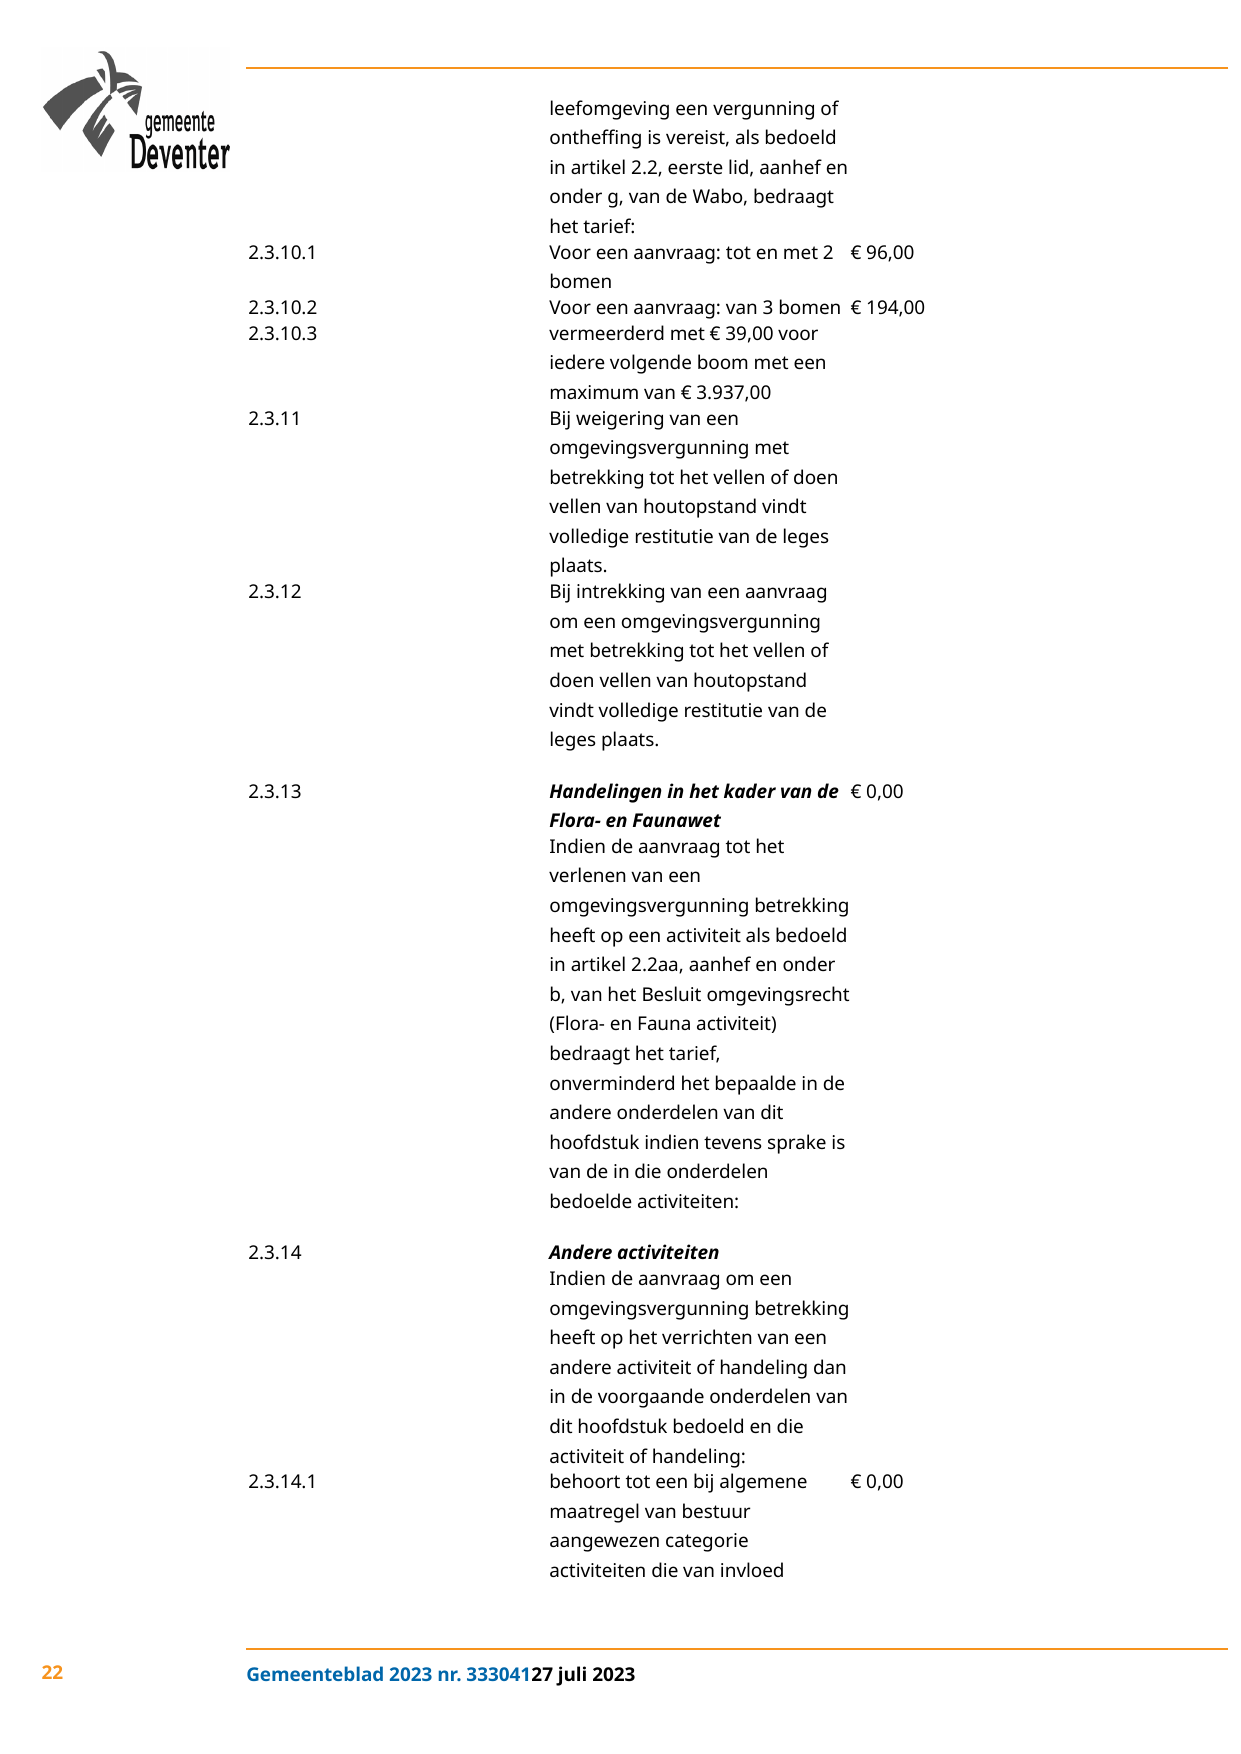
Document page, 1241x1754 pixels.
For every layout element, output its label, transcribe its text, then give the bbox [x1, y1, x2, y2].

table_cell [248, 95, 549, 239]
table_cell 2.3.10.3 [248, 320, 549, 405]
table_cell Indien de aanvraag tot het verlenen van een omgevingsvergunning betrekking heeft op een activiteit als bedoeld in artikel 2.2aa, aanhef en onder b, van het Besluit omgevingsrecht (Flora- en Fauna activiteit) bedraagt het tarief, onverminderd het bepaalde in de andere onderdelen van dit hoofdstuk indien tevens sprake is van de in die onderdelen bedoelde activiteiten: [549, 833, 850, 1214]
table_cell 2.3.14 [248, 1240, 549, 1468]
table_cell € 0,00 [850, 1469, 1152, 1583]
table_cell € 194,00 [850, 294, 1152, 320]
table_cell 2.3.14.1 [248, 1469, 549, 1583]
table_cell Bij intrekking van een aanvraag om een omgevingsvergunning met betrekking tot het vellen of doen vellen van houtopstand vindt volledige restitutie van de leges plaats. [549, 579, 850, 752]
table_cell Handelingen in het kader van de Flora- en Faunawet [549, 778, 850, 833]
table_cell [549, 752, 850, 778]
table_cell Voor een aanvraag: tot en met 2 bomen [549, 239, 850, 294]
table_cell [850, 1240, 1152, 1468]
table_cell [850, 95, 1152, 239]
table_cell € 96,00 [850, 239, 1152, 294]
table_cell [850, 320, 1152, 405]
table_cell [549, 1214, 850, 1239]
table_cell Bij weigering van een omgevingsvergunning met betrekking tot het vellen of doen vellen van houtopstand vindt volledige restitutie van de leges plaats. [549, 405, 850, 578]
table_cell 2.3.12 [248, 579, 549, 752]
table_cell vermeerderd met € 39,00 voor iedere volgende boom met een maximum van € 3.937,00 [549, 320, 850, 405]
table_cell 2.3.10.1 [248, 239, 549, 294]
table_cell behoort tot een bij algemene maatregel van bestuur aangewezen categorie activiteiten die van invloed [549, 1469, 850, 1583]
table_cell Andere activiteiten [549, 1240, 850, 1265]
table_cell [248, 1214, 549, 1239]
table_cell [850, 752, 1152, 778]
table_cell 2.3.11 [248, 405, 549, 578]
table_cell [850, 405, 1152, 578]
table_cell [850, 1214, 1152, 1239]
table_cell Indien de aanvraag om een omgevingsvergunning betrekking heeft op het verrichten van een andere activiteit of handeling dan in de voorgaande onderdelen van dit hoofdstuk bedoeld en die activiteit of handeling: [549, 1265, 850, 1468]
table_cell [850, 579, 1152, 752]
table_cell leefomgeving een vergunning of ontheffing is vereist, als bedoeld in artikel 2.2, eerste lid, aanhef en onder g, van de Wabo, bedraagt het tarief: [549, 95, 850, 239]
table_cell € 0,00 [850, 778, 1152, 1214]
table_cell Voor een aanvraag: van 3 bomen [549, 294, 850, 320]
table_cell 2.3.13 [248, 778, 549, 1214]
table_cell 2.3.10.2 [248, 294, 549, 320]
table_cell [248, 752, 549, 778]
picture [41, 47, 231, 172]
